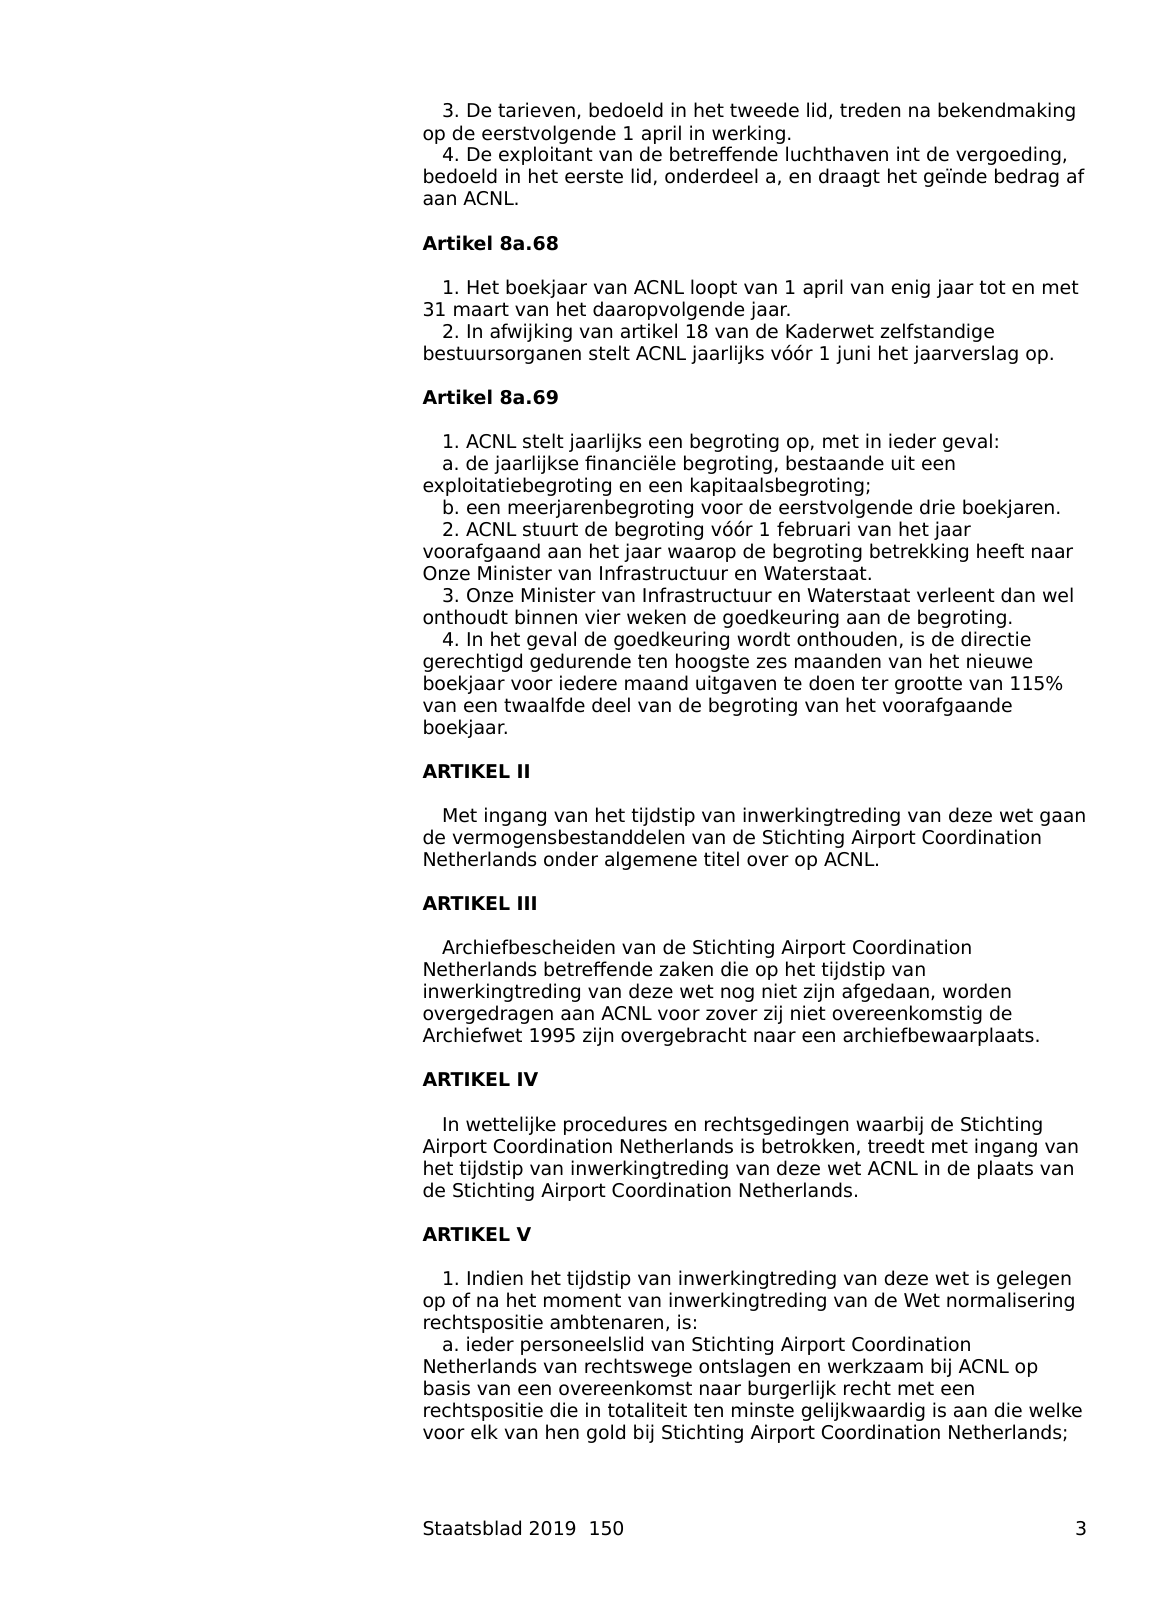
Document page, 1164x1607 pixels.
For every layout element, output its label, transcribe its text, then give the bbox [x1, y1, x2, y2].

text a. ieder personeelslid van Stichting Airport Coordination Netherlands van rechtswege ontslagen en werkzaam bij ACNL op basis van een overeenkomst naar burgerlijk recht met een rechtspositie die in totaliteit ten minste gelijkwaardig is aan die welke voor elk van hen gold bij Stichting Airport Coordination Netherlands; [422, 1334, 1087, 1444]
subtitle ARTIKEL IV [422, 1069, 1087, 1091]
text 4. De exploitant van de betreffende luchthaven int de vergoeding, bedoeld in het eerste lid, onderdeel a, en draagt het geïnde bedrag af aan ACNL. [422, 144, 1087, 210]
text In wettelijke procedures en rechtsgedingen waarbij de Stichting Airport Coordination Netherlands is betrokken, treedt met ingang van het tijdstip van inwerkingtreding van deze wet ACNL in de plaats van de Stichting Airport Coordination Netherlands. [422, 1113, 1087, 1201]
subtitle Artikel 8a.68 [422, 232, 1087, 254]
text 4. In het geval de goedkeuring wordt onthouden, is de directie gerechtigd gedurende ten hoogste zes maanden van het nieuwe boekjaar voor iedere maand uitgaven te doen ter grootte van 115% van een twaalfde deel van de begroting van het voorafgaande boekjaar. [422, 629, 1087, 739]
text 3. Onze Minister van Infrastructuur en Waterstaat verleent dan wel onthoudt binnen vier weken de goedkeuring aan de begroting. [422, 585, 1087, 629]
text 1. Indien het tijdstip van inwerkingtreding van deze wet is gelegen op of na het moment van inwerkingtreding van de Wet normalisering rechtspositie ambtenaren, is: [422, 1268, 1087, 1334]
subtitle ARTIKEL III [422, 893, 1087, 915]
text 1. Het boekjaar van ACNL loopt van 1 april van enig jaar tot en met 31 maart van het daaropvolgende jaar. [422, 277, 1087, 321]
subtitle ARTIKEL V [422, 1224, 1087, 1246]
text a. de jaarlijkse financiële begroting, bestaande uit een exploitatiebegroting en een kapitaalsbegroting; [422, 453, 1087, 497]
text b. een meerjarenbegroting voor de eerstvolgende drie boekjaren. [422, 497, 1087, 519]
subtitle Artikel 8a.69 [422, 387, 1087, 409]
text 2. In afwijking van artikel 18 van de Kaderwet zelfstandige bestuursorganen stelt ACNL jaarlijks vóór 1 juni het jaarverslag op. [422, 321, 1087, 364]
text 1. ACNL stelt jaarlijks een begroting op, met in ieder geval: [422, 431, 1087, 453]
subtitle ARTIKEL II [422, 761, 1087, 783]
text Met ingang van het tijdstip van inwerkingtreding van deze wet gaan de vermogensbestanddelen van de Stichting Airport Coordination Netherlands onder algemene titel over op ACNL. [422, 805, 1087, 871]
text 2. ACNL stuurt de begroting vóór 1 februari van het jaar voorafgaand aan het jaar waarop de begroting betrekking heeft naar Onze Minister van Infrastructuur en Waterstaat. [422, 519, 1087, 585]
text 3. De tarieven, bedoeld in het tweede lid, treden na bekendmaking op de eerstvolgende 1 april in werking. [422, 100, 1087, 144]
text Archiefbescheiden van de Stichting Airport Coordination Netherlands betreffende zaken die op het tijdstip van inwerkingtreding van deze wet nog niet zijn afgedaan, worden overgedragen aan ACNL voor zover zij niet overeenkomstig de Archiefwet 1995 zijn overgebracht naar een archiefbewaarplaats. [422, 937, 1087, 1047]
